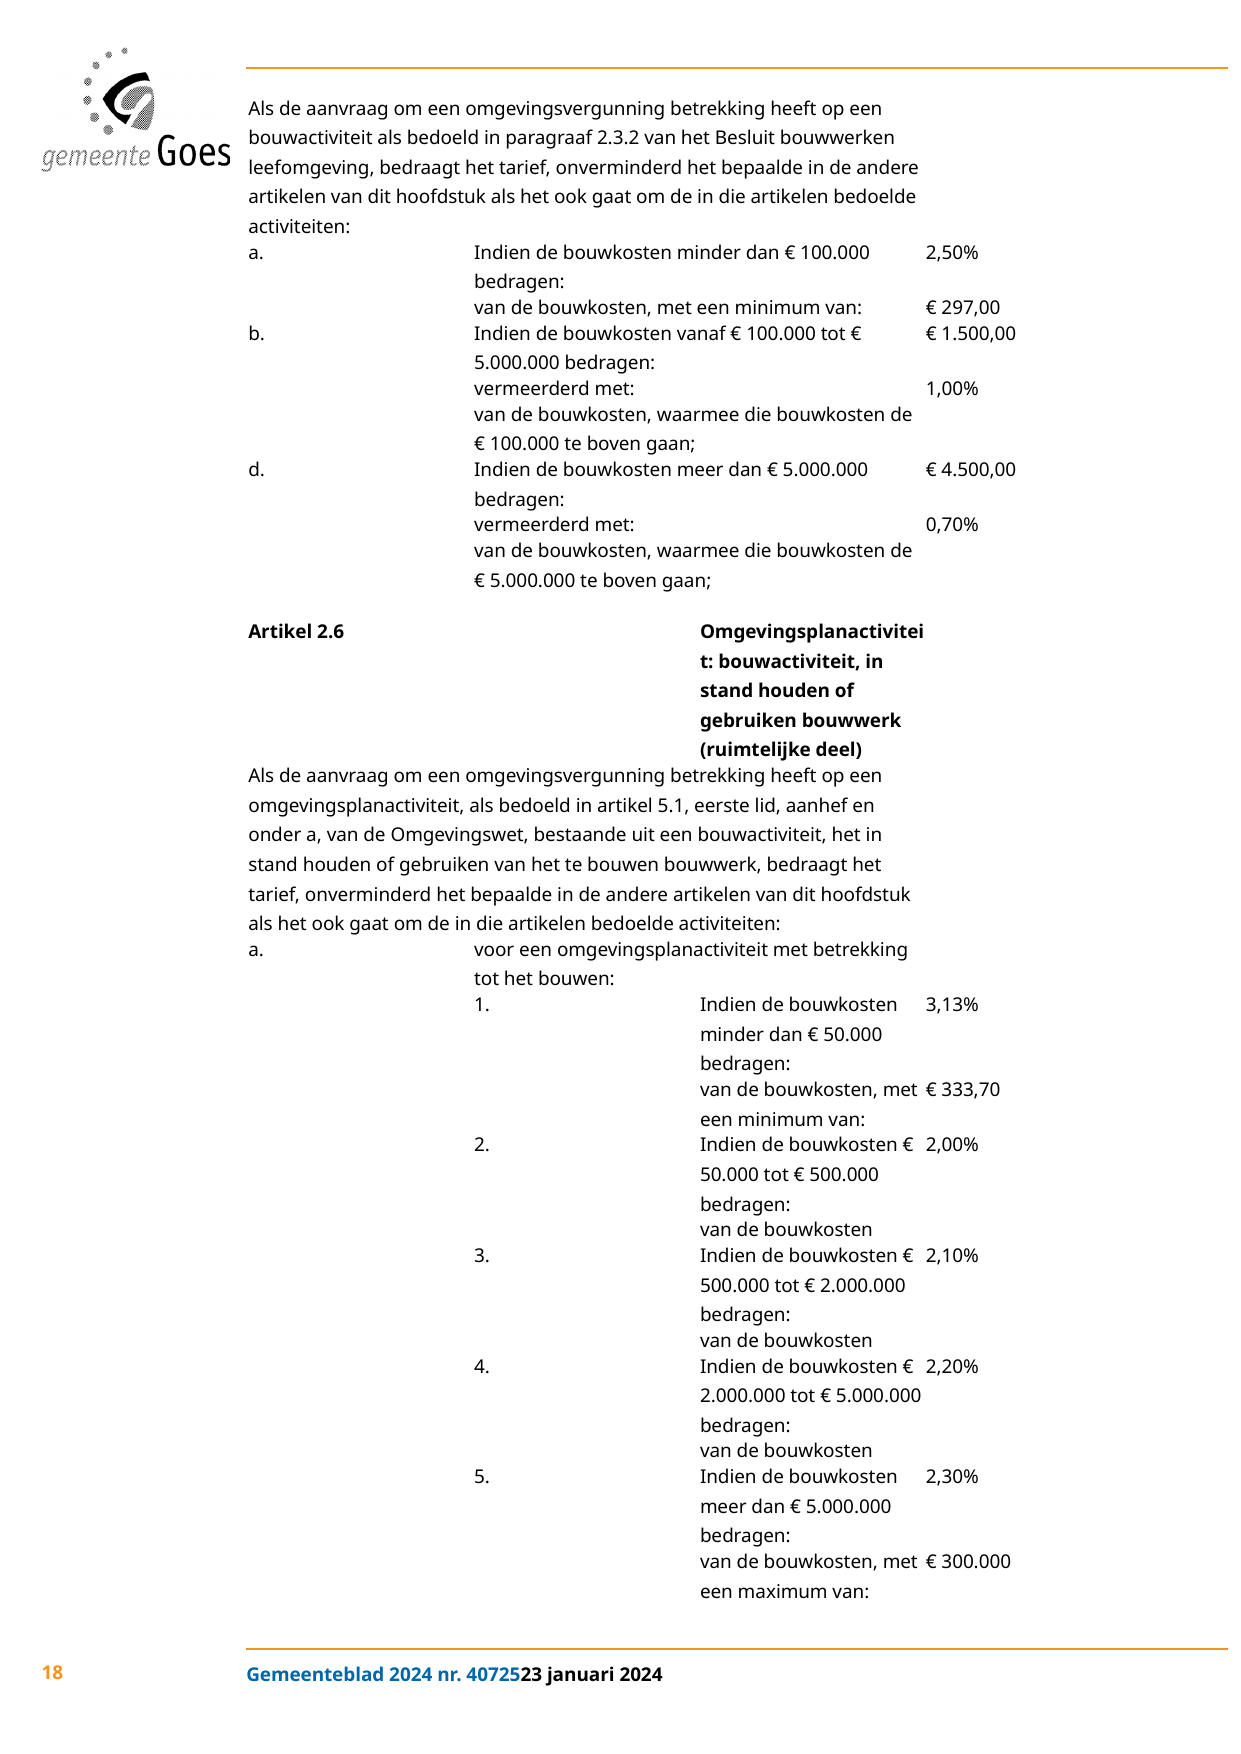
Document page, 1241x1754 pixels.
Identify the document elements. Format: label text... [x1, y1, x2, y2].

table_cell € 4.500,00 [926, 456, 1152, 512]
table_cell 3. [474, 1242, 700, 1327]
table_cell [248, 1438, 474, 1463]
table_cell van de bouwkosten, met een minimum van: [474, 294, 926, 320]
table_cell van de bouwkosten [700, 1216, 926, 1242]
table_cell 5. [474, 1464, 700, 1548]
table_cell [926, 593, 1152, 618]
table_cell Als de aanvraag om een omgevingsvergunning betrekking heeft op een omgevingsplanactiviteit, als bedoeld in artikel 5.1, eerste lid, aanhef en onder a, van de Omgevingswet, bestaande uit een bouwactiviteit, het in stand houden of gebruiken van het te bouwen bouwwerk, bedraagt het tarief, onverminderd het bepaalde in de andere artikelen van dit hoofdstuk als het ook gaat om de in die artikelen bedoelde activiteiten: [248, 763, 926, 936]
table_cell [926, 1327, 1152, 1353]
table_cell 2,20% [926, 1353, 1152, 1438]
table_cell 0,70% [926, 512, 1152, 537]
table_cell vermeerderd met: [474, 375, 926, 401]
table_cell Artikel 2.6 [248, 618, 700, 644]
table_cell d. [248, 456, 474, 512]
table_cell [248, 1548, 474, 1604]
table_cell [474, 1076, 700, 1132]
table_cell 2,00% [926, 1132, 1152, 1216]
table_cell [926, 1438, 1152, 1463]
table_cell [926, 763, 1152, 936]
table_cell [474, 1438, 700, 1463]
table_cell Indien de bouwkosten € 500.000 tot € 2.000.000 bedragen: [700, 1242, 926, 1327]
table_cell Omgevingsplanactiviteit: bouwactiviteit, in stand houden of gebruiken bouwwerk (ruimtelijke deel) [700, 618, 926, 762]
table_cell [248, 375, 474, 401]
table_cell [248, 1464, 474, 1548]
table_cell [248, 1076, 474, 1132]
table_cell [926, 1216, 1152, 1242]
table_cell [926, 95, 1152, 239]
table_cell Indien de bouwkosten minder dan € 100.000 bedragen: [474, 239, 926, 294]
table_cell van de bouwkosten, met een minimum van: [700, 1076, 926, 1132]
table_cell Indien de bouwkosten meer dan € 5.000.000 bedragen: [474, 456, 926, 512]
table_cell van de bouwkosten, met een maximum van: [700, 1548, 926, 1604]
table_cell 1,00% [926, 375, 1152, 401]
table_cell € 1.500,00 [926, 320, 1152, 375]
table_cell van de bouwkosten, waarmee die bouwkosten de € 5.000.000 te boven gaan; [474, 537, 926, 593]
table_cell [926, 537, 1152, 593]
table_cell [474, 1327, 700, 1353]
table_cell [248, 1327, 474, 1353]
table_cell [248, 1353, 474, 1438]
table_cell [248, 537, 474, 593]
table_cell van de bouwkosten, waarmee die bouwkosten de € 100.000 te boven gaan; [474, 401, 926, 456]
table_cell [474, 1548, 700, 1604]
table_cell 1. [474, 991, 700, 1076]
table_cell 4. [474, 1353, 700, 1438]
table_cell Indien de bouwkosten € 2.000.000 tot € 5.000.000 bedragen: [700, 1353, 926, 1438]
table_cell [248, 1242, 474, 1327]
table_cell [248, 991, 474, 1076]
table_cell van de bouwkosten [700, 1327, 926, 1353]
table_cell voor een omgevingsplanactiviteit met betrekking tot het bouwen: [474, 936, 926, 991]
table_cell a. [248, 239, 474, 294]
table_cell [248, 294, 474, 320]
table_cell [248, 401, 474, 456]
table_cell [474, 1216, 700, 1242]
table_cell [926, 936, 1152, 991]
table_cell 2,50% [926, 239, 1152, 294]
table_cell Indien de bouwkosten € 50.000 tot € 500.000 bedragen: [700, 1132, 926, 1216]
table_cell van de bouwkosten [700, 1438, 926, 1463]
table_cell € 300.000 [926, 1548, 1152, 1604]
table_cell 2. [474, 1132, 700, 1216]
table_cell vermeerderd met: [474, 512, 926, 537]
picture [41, 47, 231, 172]
table_cell [248, 512, 474, 537]
table_cell [926, 618, 1152, 762]
table_cell [248, 1216, 474, 1242]
table_cell [474, 593, 700, 618]
table_cell Indien de bouwkosten vanaf € 100.000 tot € 5.000.000 bedragen: [474, 320, 926, 375]
table_cell 3,13% [926, 991, 1152, 1076]
table_cell [248, 644, 700, 762]
table_cell [700, 593, 926, 618]
table_cell [248, 593, 474, 618]
table_cell 2,10% [926, 1242, 1152, 1327]
table_cell [248, 1132, 474, 1216]
table_cell a. [248, 936, 474, 991]
table_cell € 333,70 [926, 1076, 1152, 1132]
table_cell [926, 401, 1152, 456]
table_cell Als de aanvraag om een omgevingsvergunning betrekking heeft op een bouwactiviteit als bedoeld in paragraaf 2.3.2 van het Besluit bouwwerken leefomgeving, bedraagt het tarief, onverminderd het bepaalde in de andere artikelen van dit hoofdstuk als het ook gaat om de in die artikelen bedoelde activiteiten: [248, 95, 926, 239]
table_cell Indien de bouwkosten meer dan € 5.000.000 bedragen: [700, 1464, 926, 1548]
table_cell Indien de bouwkosten minder dan € 50.000 bedragen: [700, 991, 926, 1076]
table_cell b. [248, 320, 474, 375]
table_cell € 297,00 [926, 294, 1152, 320]
table_cell 2,30% [926, 1464, 1152, 1548]
